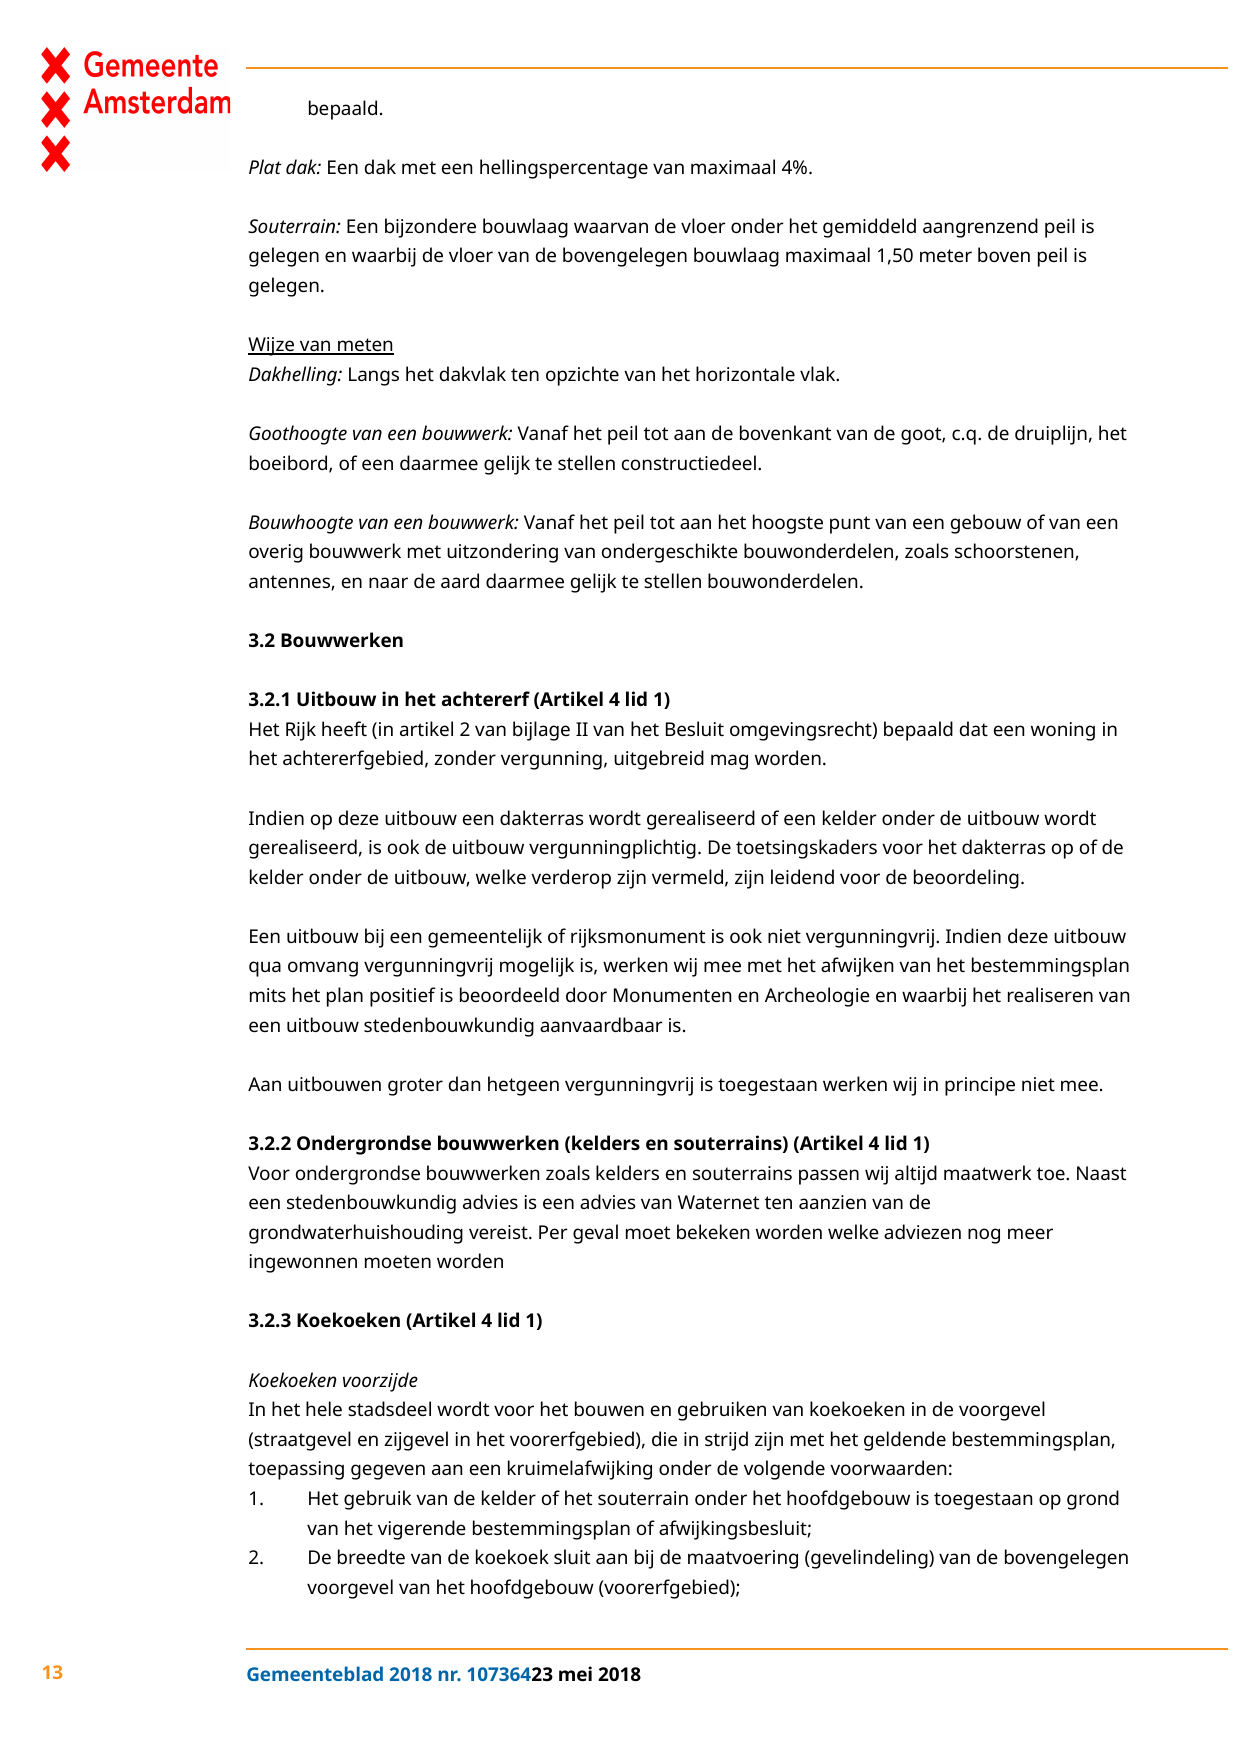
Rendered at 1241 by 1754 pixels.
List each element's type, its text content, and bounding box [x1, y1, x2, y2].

text Een uitbouw bij een gemeentelijk of rijksmonument is ook niet vergunningvrij. Indien deze uitbouw qua omvang vergunningvrij mogelijk is, werken wij mee met het afwijken van het bestemmingsplan mits het plan positief is beoordeeld door Monumenten en Archeologie en waarbij het realiseren van een uitbouw stedenbouwkundig aanvaardbaar is. [248, 923, 1152, 1038]
text Koekoeken voorzijde [248, 1367, 1152, 1393]
text Plat dak: Een dak met een hellingspercentage van maximaal 4%. [248, 154, 1152, 180]
text Aan uitbouwen groter dan hetgeen vergunningvrij is toegestaan werken wij in principe niet mee. [248, 1071, 1152, 1097]
text 3.2.2 Ondergrondse bouwwerken (kelders en souterrains) (Artikel 4 lid 1) [248, 1130, 1152, 1156]
text Souterrain: Een bijzondere bouwlaag waarvan de vloer onder het gemiddeld aangrenzend peil is gelegen en waarbij de vloer van de bovengelegen bouwlaag maximaal 1,50 meter boven peil is gelegen. [248, 213, 1152, 298]
text 3.2 Bouwwerken [248, 627, 1152, 653]
text In het hele stadsdeel wordt voor het bouwen en gebruiken van koekoeken in de voorgevel (straatgevel en zijgevel in het voorerfgebied), die in strijd zijn met het geldende bestemmingsplan, toepassing gegeven aan een kruimelafwijking onder de volgende voorwaarden: [248, 1396, 1152, 1481]
text Voor ondergrondse bouwwerken zoals kelders en souterrains passen wij altijd maatwerk toe. Naast een stedenbouwkundig advies is een advies van Waternet ten aanzien van de grondwaterhuishouding vereist. Per geval moet bekeken worden welke adviezen nog meer ingewonnen moeten worden [248, 1160, 1152, 1274]
list bepaald. [248, 95, 1152, 121]
picture [41, 47, 231, 172]
text Het Rijk heeft (in artikel 2 van bijlage II van het Besluit omgevingsrecht) bepaald dat een woning in het achtererfgebied, zonder vergunning, uitgebreid mag worden. [248, 716, 1152, 771]
text Bouwhoogte van een bouwwerk: Vanaf het peil tot aan het hoogste punt van een gebouw of van een overig bouwwerk met uitzondering van ondergeschikte bouwonderdelen, zoals schoorstenen, antennes, en naar de aard daarmee gelijk te stellen bouwonderdelen. [248, 509, 1152, 594]
text Dakhelling: Langs het dakvlak ten opzichte van het horizontale vlak. [248, 361, 1152, 387]
text Goothoogte van een bouwwerk: Vanaf het peil tot aan de bovenkant van de goot, c.q. de druiplijn, het boeibord, of een daarmee gelijk te stellen constructiedeel. [248, 420, 1152, 476]
list De breedte van de koekoek sluit aan bij de maatvoering (gevelindeling) van de bovengelegen voorgevel van het hoofdgebouw (voorerfgebied); [248, 1544, 1152, 1600]
text Indien op deze uitbouw een dakterras wordt gerealiseerd of een kelder onder de uitbouw wordt gerealiseerd, is ook de uitbouw vergunningplichtig. De toetsingskaders voor het dakterras op of de kelder onder de uitbouw, welke verderop zijn vermeld, zijn leidend voor de beoordeling. [248, 805, 1152, 890]
text 3.2.3 Koekoeken (Artikel 4 lid 1) [248, 1308, 1152, 1333]
text 3.2.1 Uitbouw in het achtererf (Artikel 4 lid 1) [248, 686, 1152, 712]
text Wijze van meten [248, 331, 1152, 357]
list Het gebruik van de kelder of het souterrain onder het hoofdgebouw is toegestaan op grond van het vigerende bestemmingsplan of afwijkingsbesluit; [248, 1485, 1152, 1541]
